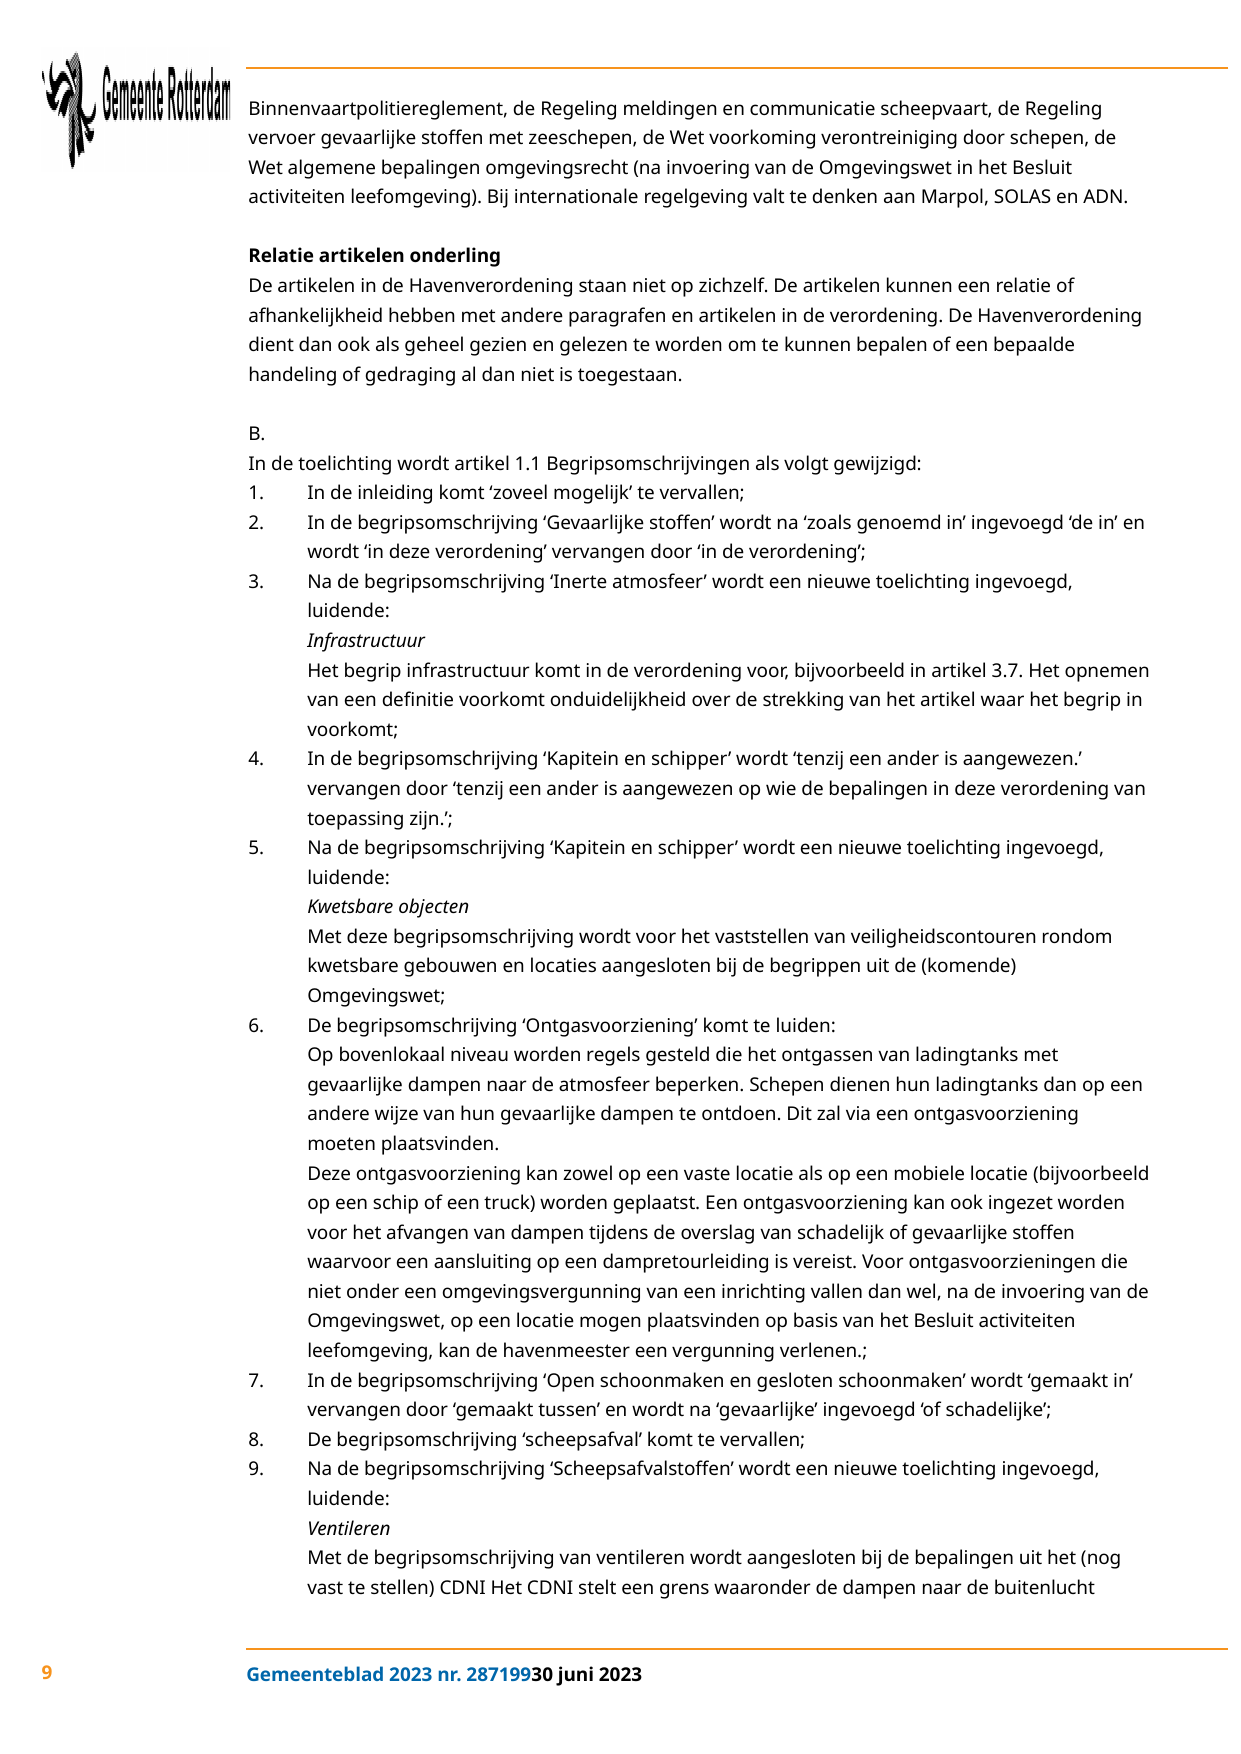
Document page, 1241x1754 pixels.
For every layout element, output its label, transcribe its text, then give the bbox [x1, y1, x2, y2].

list Na de begripsomschrijving ‘Inerte atmosfeer’ wordt een nieuwe toelichting ingevoegd, luidende: [248, 568, 1152, 623]
list In de begripsomschrijving ‘Gevaarlijke stoffen’ wordt na ‘zoals genoemd in’ ingevoegd ‘de in’ en wordt ‘in deze verordening’ vervangen door ‘in de verordening’; [248, 509, 1152, 564]
list Met de begripsomschrijving van ventileren wordt aangesloten bij de bepalingen uit het (nog vast te stellen) CDNI Het CDNI stelt een grens waaronder de dampen naar de buitenlucht [248, 1544, 1152, 1600]
list In de begripsomschrijving ‘Open schoonmaken en gesloten schoonmaken’ wordt ‘gemaakt in’ vervangen door ‘gemaakt tussen’ en wordt na ‘gevaarlijke’ ingevoegd ‘of schadelijke’; [248, 1367, 1152, 1422]
list Met deze begripsomschrijving wordt voor het vaststellen van veiligheidscontouren rondom kwetsbare gebouwen en locaties aangesloten bij de begrippen uit de (komende) Omgevingswet; [248, 923, 1152, 1008]
list In de inleiding komt ‘zoveel mogelijk’ te vervallen; [248, 479, 1152, 505]
picture [41, 47, 231, 172]
text Relatie artikelen onderling [248, 243, 1152, 268]
text In de toelichting wordt artikel 1.1 Begripsomschrijvingen als volgt gewijzigd: [248, 450, 1152, 476]
list In de begripsomschrijving ‘Kapitein en schipper’ wordt ‘tenzij een ander is aangewezen.’ vervangen door ‘tenzij een ander is aangewezen op wie de bepalingen in deze verordening van toepassing zijn.’; [248, 746, 1152, 831]
list Ventileren [248, 1515, 1152, 1541]
list Deze ontgasvoorziening kan zowel op een vaste locatie als op een mobiele locatie (bijvoorbeeld op een schip of een truck) worden geplaatst. Een ontgasvoorziening kan ook ingezet worden voor het afvangen van dampen tijdens de overslag van schadelijk of gevaarlijke stoffen waarvoor een aansluiting op een dampretourleiding is vereist. Voor ontgasvoorzieningen die niet onder een omgevingsvergunning van een inrichting vallen dan wel, na de invoering van de Omgevingswet, op een locatie mogen plaatsvinden op basis van het Besluit activiteiten leefomgeving, kan de havenmeester een vergunning verlenen.; [248, 1160, 1152, 1363]
list Op bovenlokaal niveau worden regels gesteld die het ontgassen van ladingtanks met gevaarlijke dampen naar de atmosfeer beperken. Schepen dienen hun ladingtanks dan op een andere wijze van hun gevaarlijke dampen te ontdoen. Dit zal via een ontgasvoorziening moeten plaatsvinden. [248, 1041, 1152, 1156]
list Kwetsbare objecten [248, 893, 1152, 919]
list Na de begripsomschrijving ‘Kapitein en schipper’ wordt een nieuwe toelichting ingevoegd, luidende: [248, 834, 1152, 890]
list Het begrip infrastructuur komt in de verordening voor, bijvoorbeeld in artikel 3.7. Het opnemen van een definitie voorkomt onduidelijkheid over de strekking van het artikel waar het begrip in voorkomt; [248, 657, 1152, 742]
list Infrastructuur [248, 627, 1152, 653]
text B. [248, 420, 1152, 446]
text De artikelen in de Havenverordening staan niet op zichzelf. De artikelen kunnen een relatie of afhankelijkheid hebben met andere paragrafen en artikelen in de verordening. De Havenverordening dient dan ook als geheel gezien en gelezen te worden om te kunnen bepalen of een bepaalde handeling of gedraging al dan niet is toegestaan. [248, 272, 1152, 387]
list De begripsomschrijving ‘Ontgasvoorziening’ komt te luiden: [248, 1012, 1152, 1038]
text Binnenvaartpolitiereglement, de Regeling meldingen en communicatie scheepvaart, de Regeling vervoer gevaarlijke stoffen met zeeschepen, de Wet voorkoming verontreiniging door schepen, de Wet algemene bepalingen omgevingsrecht (na invoering van de Omgevingswet in het Besluit activiteiten leefomgeving). Bij internationale regelgeving valt te denken aan Marpol, SOLAS en ADN. [248, 95, 1152, 209]
list De begripsomschrijving ‘scheepsafval’ komt te vervallen; [248, 1426, 1152, 1452]
list Na de begripsomschrijving ‘Scheepsafvalstoffen’ wordt een nieuwe toelichting ingevoegd, luidende: [248, 1456, 1152, 1511]
